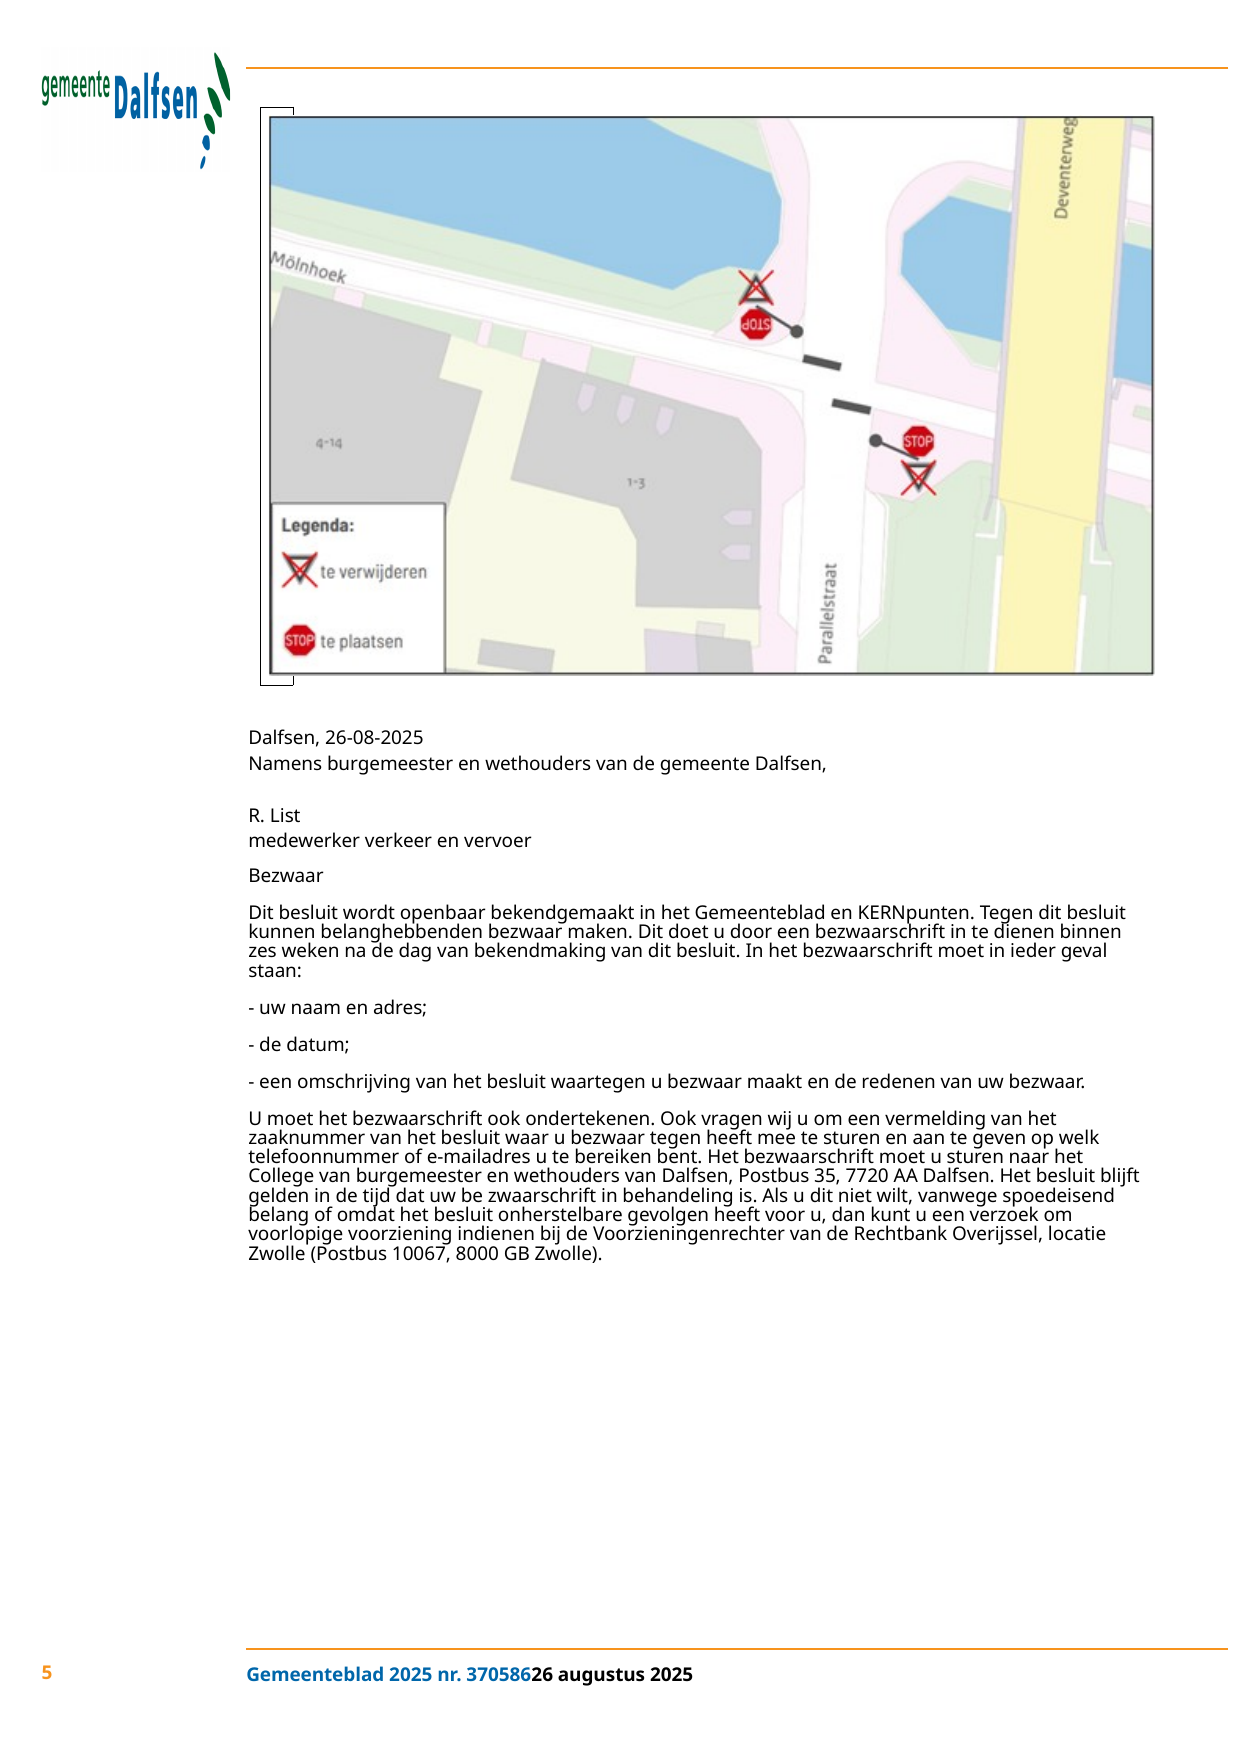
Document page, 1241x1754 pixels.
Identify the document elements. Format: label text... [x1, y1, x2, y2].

text Namens burgemeester en wethouders van de gemeente Dalfsen, [248, 750, 1152, 776]
text medewerker verkeer en vervoer [248, 827, 1152, 853]
text Dalfsen, 26-08-2025 [248, 724, 1152, 750]
text U moet het bezwaarschrift ook ondertekenen. Ook vragen wij u om een vermelding van het zaaknummer van het besluit waar u bezwaar tegen heeft mee te sturen en aan te geven op welk telefoonnummer of e-mailadres u te bereiken bent. Het bezwaarschrift moet u sturen naar het College van burgemeester en wethouders van Dalfsen, Postbus 35, 7720 AA Dalfsen. Het besluit blijft gelden in de tijd dat uw be zwaarschrift in behandeling is. Als u dit niet wilt, vanwege spoedeisend belang of omdat het besluit onherstelbare gevolgen heeft voor u, dan kunt u een verzoek om voorlopige voorziening indienen bij de Voorzieningenrechter van de Rechtbank Overijssel, locatie Zwolle (Postbus 10067, 8000 GB Zwolle). [248, 1109, 1152, 1264]
text - een omschrijving van het besluit waartegen u bezwaar maakt en de redenen van uw bezwaar. [248, 1073, 1152, 1092]
picture [41, 47, 231, 172]
text - de datum; [248, 1036, 1152, 1055]
text Dit besluit wordt openbaar bekendgemaakt in het Gemeenteblad en KERNpunten. Tegen dit besluit kunnen belanghebbenden bezwaar maken. Dit doet u door een bezwaarschrift in te dienen binnen zes weken na de dag van bekendmaking van dit besluit. In het bezwaarschrift moet in ieder geval staan: [248, 904, 1152, 981]
picture [268, 115, 1155, 676]
text - uw naam en adres; [248, 999, 1152, 1018]
text Bezwaar [248, 867, 1152, 886]
text R. List [248, 802, 1152, 827]
